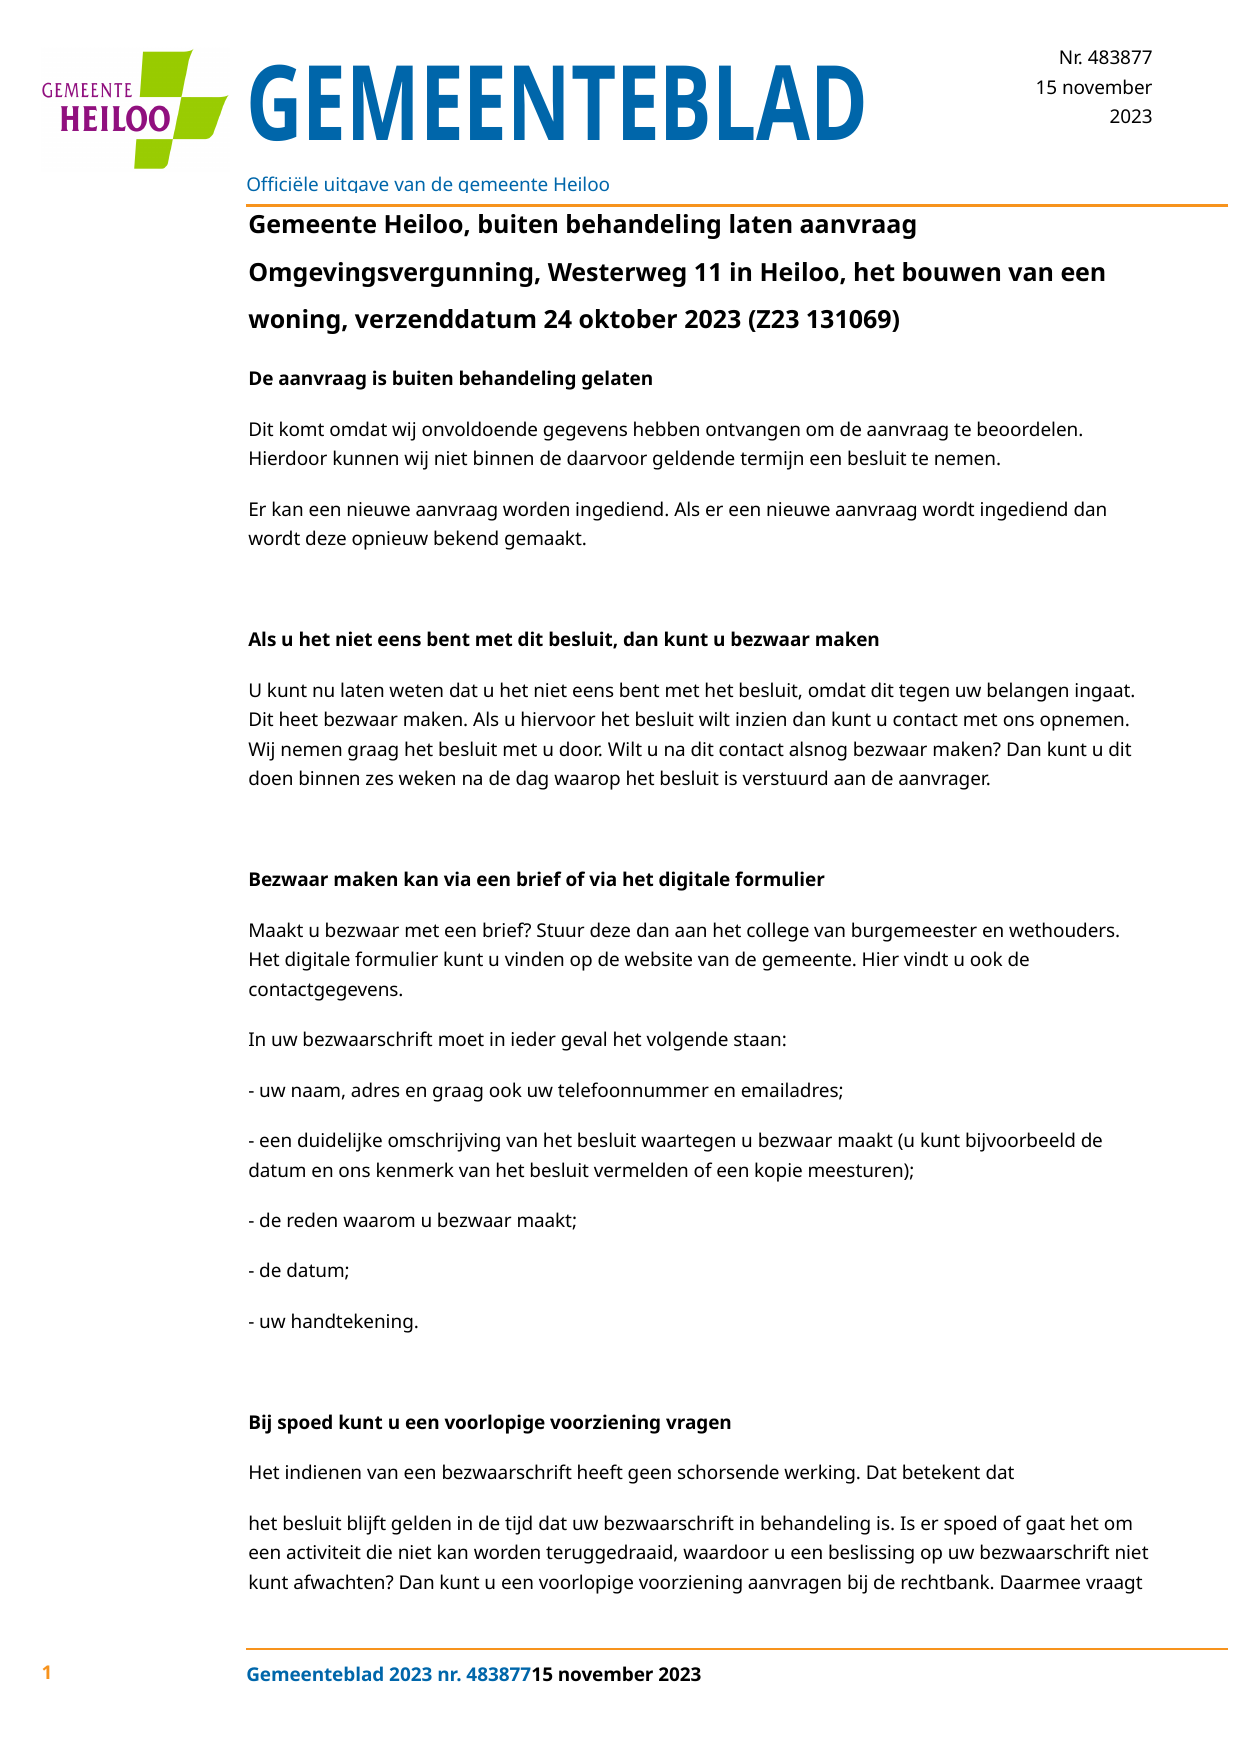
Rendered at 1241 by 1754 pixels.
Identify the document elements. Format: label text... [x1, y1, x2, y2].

text - de reden waarom u bezwaar maakt; [248, 1207, 1152, 1233]
text Het indienen van een bezwaarschrift heeft geen schorsende werking. Dat betekent dat [248, 1459, 1152, 1485]
text Dit komt omdat wij onvoldoende gegevens hebben ontvangen om de aanvraag te beoordelen. Hierdoor kunnen wij niet binnen de daarvoor geldende termijn een besluit te nemen. [248, 416, 1152, 471]
text - uw handtekening. [248, 1308, 1152, 1334]
text Bij spoed kunt u een voorlopige voorziening vragen [248, 1409, 1152, 1434]
text Gemeente Heiloo, buiten behandeling laten aanvraag Omgevingsvergunning, Westerweg 11 in Heiloo, het bouwen van een woning, verzenddatum 24 oktober 2023 (Z23 131069) [248, 207, 1152, 336]
text - uw naam, adres en graag ook uw telefoonnummer en emailadres; [248, 1077, 1152, 1102]
text Bezwaar maken kan via een brief of via het digitale formulier [248, 866, 1152, 892]
text U kunt nu laten weten dat u het niet eens bent met het besluit, omdat dit tegen uw belangen ingaat. Dit heet bezwaar maken. Als u hiervoor het besluit wilt inzien dan kunt u contact met ons opnemen. Wij nemen graag het besluit met u door. Wilt u na dit contact alsnog bezwaar maken? Dan kunt u dit doen binnen zes weken na de dag waarop het besluit is verstuurd aan de aanvrager. [248, 677, 1152, 791]
picture [41, 47, 231, 172]
text De aanvraag is buiten behandeling gelaten [248, 366, 1152, 391]
text Maakt u bezwaar met een brief? Stuur deze dan aan het college van burgemeester en wethouders. Het digitale formulier kunt u vinden op de website van de gemeente. Hier vindt u ook de contactgegevens. [248, 917, 1152, 1002]
text Er kan een nieuwe aanvraag worden ingediend. Als er een nieuwe aanvraag wordt ingediend dan wordt deze opnieuw bekend gemaakt. [248, 496, 1152, 551]
text - de datum; [248, 1258, 1152, 1283]
text In uw bezwaarschrift moet in ieder geval het volgende staan: [248, 1026, 1152, 1052]
text - een duidelijke omschrijving van het besluit waartegen u bezwaar maakt (u kunt bijvoorbeeld de datum en ons kenmerk van het besluit vermelden of een kopie meesturen); [248, 1127, 1152, 1182]
text Als u het niet eens bent met dit besluit, dan kunt u bezwaar maken [248, 626, 1152, 652]
text het besluit blijft gelden in de tijd dat uw bezwaarschrift in behandeling is. Is er spoed of gaat het om een activiteit die niet kan worden teruggedraaid, waardoor u een beslissing op uw bezwaarschrift niet kunt afwachten? Dan kunt u een voorlopige voorziening aanvragen bij de rechtbank. Daarmee vraagt [248, 1510, 1152, 1594]
